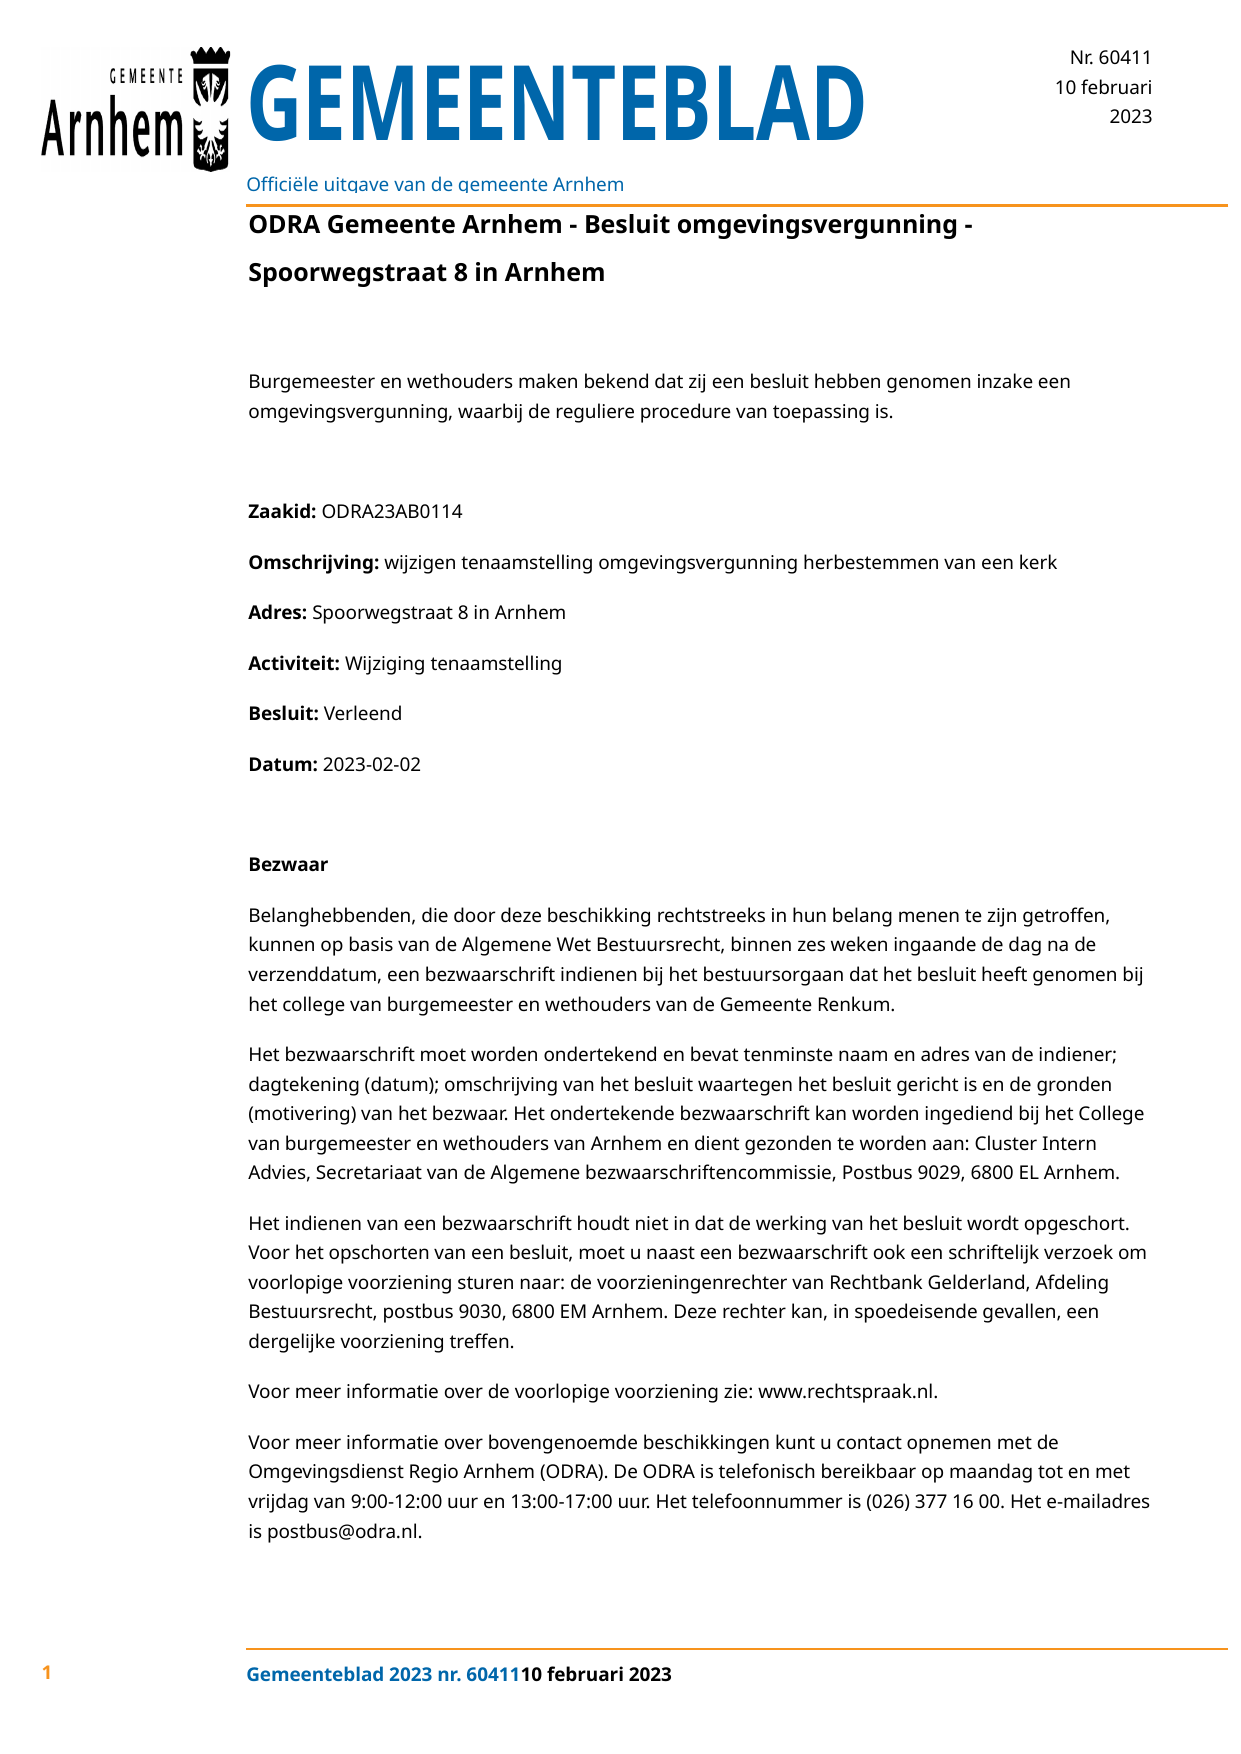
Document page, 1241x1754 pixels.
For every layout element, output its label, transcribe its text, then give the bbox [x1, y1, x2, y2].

text Het indienen van een bezwaarschrift houdt niet in dat de werking van het besluit wordt opgeschort. Voor het opschorten van een besluit, moet u naast een bezwaarschrift ook een schriftelijk verzoek om voorlopige voorziening sturen naar: de voorzieningenrechter van Rechtbank Gelderland, Afdeling Bestuursrecht, postbus 9030, 6800 EM Arnhem. Deze rechter kan, in spoedeisende gevallen, een dergelijke voorziening treffen. [248, 1210, 1152, 1354]
text Bezwaar [248, 852, 1152, 877]
text Omschrijving: wijzigen tenaamstelling omgevingsvergunning herbestemmen van een kerk [248, 549, 1152, 575]
text Voor meer informatie over bovengenoemde beschikkingen kunt u contact opnemen met de Omgevingsdienst Regio Arnhem (ODRA). De ODRA is telefonisch bereikbaar op maandag tot en met vrijdag van 9:00-12:00 uur en 13:00-17:00 uur. Het telefoonnummer is (026) 377 16 00. Het e-mailadres is postbus@odra.nl. [248, 1429, 1152, 1544]
text Zaakid: ODRA23AB0114 [248, 499, 1152, 524]
text Burgemeester en wethouders maken bekend dat zij een besluit hebben genomen inzake een omgevingsvergunning, waarbij de reguliere procedure van toepassing is. [248, 368, 1152, 424]
text Het bezwaarschrift moet worden ondertekend en bevat tenminste naam en adres van de indiener; dagtekening (datum); omschrijving van het besluit waartegen het besluit gericht is en de gronden (motivering) van het bezwaar. Het ondertekende bezwaarschrift kan worden ingediend bij het College van burgemeester en wethouders van Arnhem en dient gezonden te worden aan: Cluster Intern Advies, Secretariaat van de Algemene bezwaarschriftencommissie, Postbus 9029, 6800 EL Arnhem. [248, 1041, 1152, 1185]
text Adres: Spoorwegstraat 8 in Arnhem [248, 599, 1152, 625]
picture [41, 47, 231, 172]
text ODRA Gemeente Arnhem - Besluit omgevingsvergunning - Spoorwegstraat 8 in Arnhem [248, 207, 1152, 288]
text Activiteit: Wijziging tenaamstelling [248, 650, 1152, 676]
text Datum: 2023-02-02 [248, 751, 1152, 777]
text Besluit: Verleend [248, 700, 1152, 726]
text Belanghebbenden, die door deze beschikking rechtstreeks in hun belang menen te zijn getroffen, kunnen op basis van de Algemene Wet Bestuursrecht, binnen zes weken ingaande de dag na de verzenddatum, een bezwaarschrift indienen bij het bestuursorgaan dat het besluit heeft genomen bij het college van burgemeester en wethouders van de Gemeente Renkum. [248, 902, 1152, 1017]
text Voor meer informatie over de voorlopige voorziening zie: www.rechtspraak.nl. [248, 1379, 1152, 1404]
